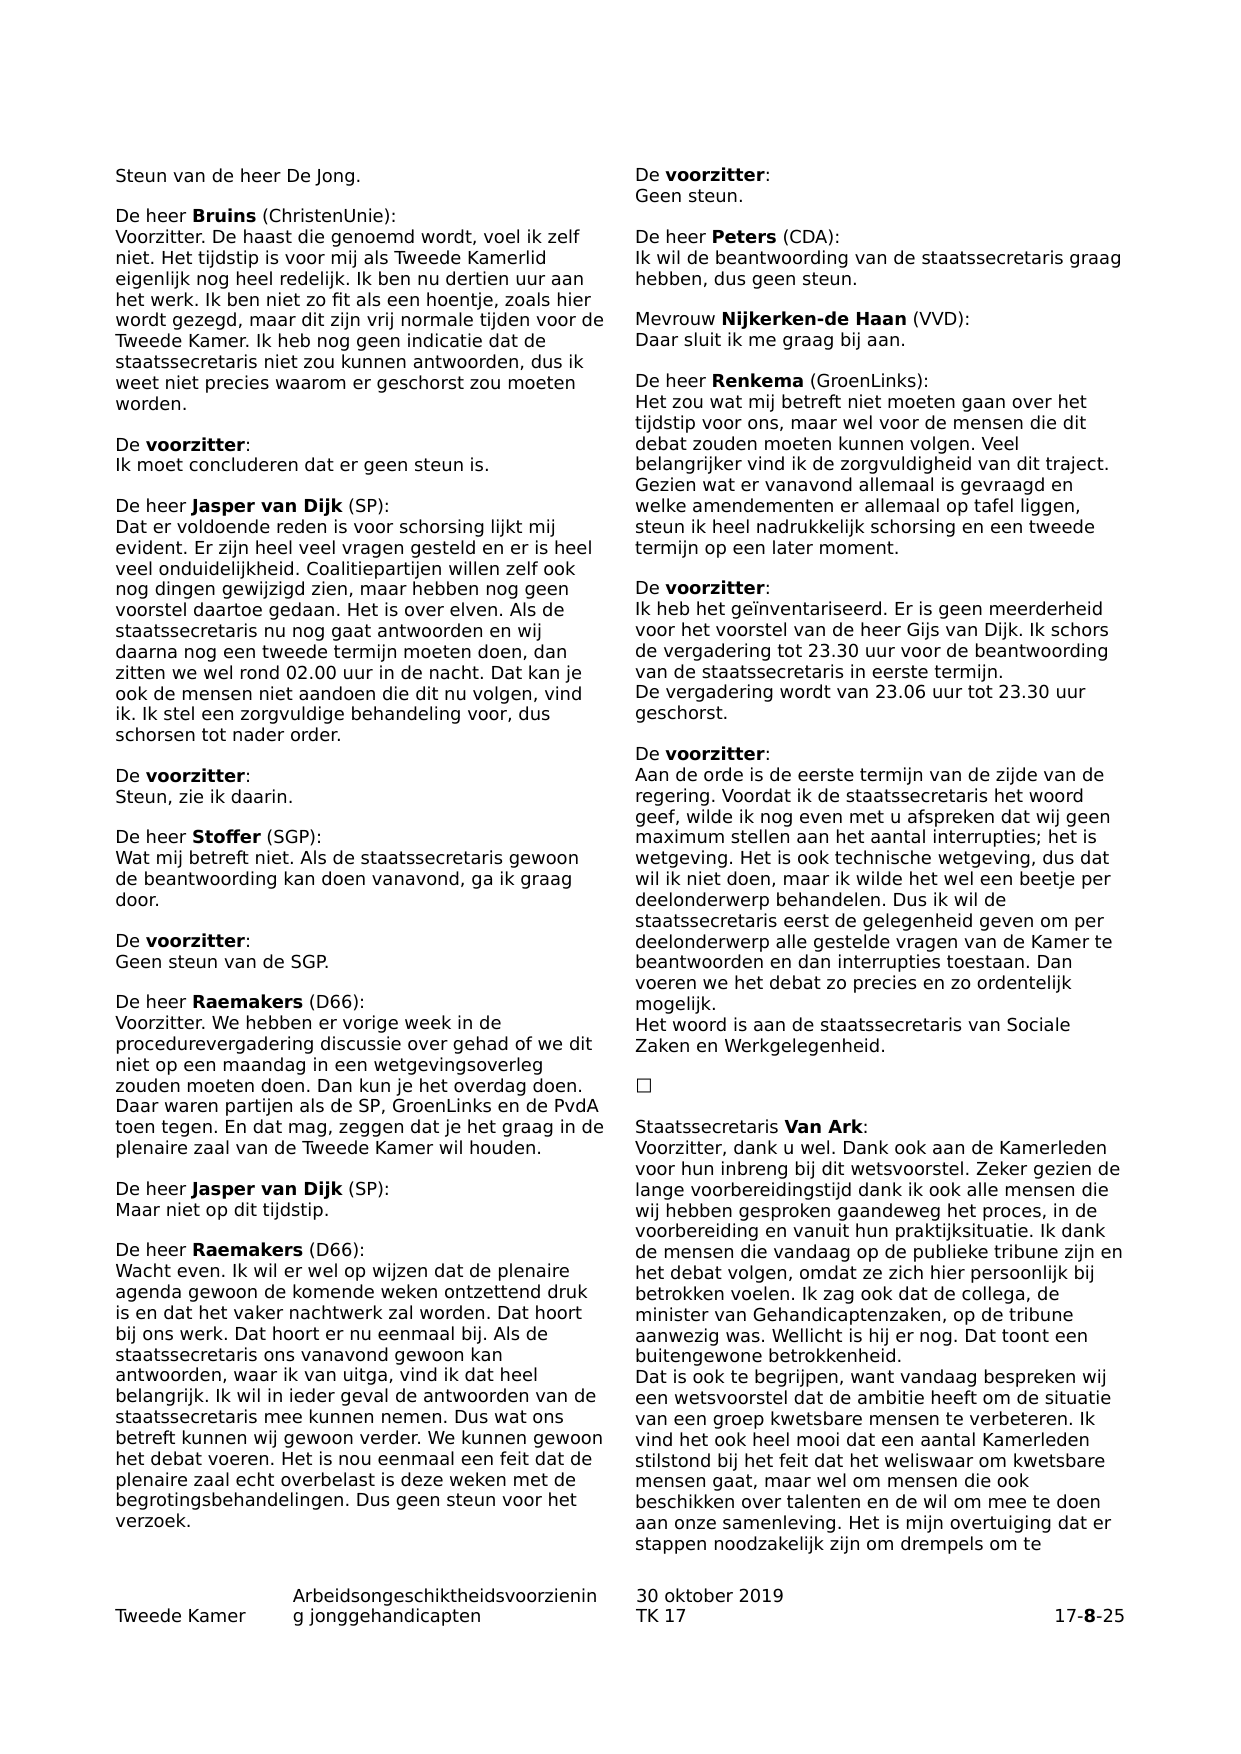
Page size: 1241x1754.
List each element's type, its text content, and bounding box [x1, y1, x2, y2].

text Ik heb het geïnventariseerd. Er is geen meerderheid voor het voorstel van de heer Gijs van Dijk. Ik schors de vergadering tot 23.30 uur voor de beantwoording van de staatssecretaris in eerste termijn. [635, 599, 1125, 682]
text Voorzitter. De haast die genoemd wordt, voel ik zelf niet. Het tijdstip is voor mij als Tweede Kamerlid eigenlijk nog heel redelijk. Ik ben nu dertien uur aan het werk. Ik ben niet zo fit als een hoentje, zoals hier wordt gezegd, maar dit zijn vrij normale tijden voor de Tweede Kamer. Ik heb nog geen indicatie dat de staatssecretaris niet zou kunnen antwoorden, dus ik weet niet precies waarom er geschorst zou moeten worden. [115, 227, 605, 414]
text De voorzitter: [115, 434, 605, 455]
text Steun, zie ik daarin. [115, 787, 605, 807]
text De heer Jasper van Dijk (SP): [115, 496, 605, 517]
text Steun van de heer De Jong. [115, 165, 605, 186]
text Daar sluit ik me graag bij aan. [635, 330, 1125, 351]
text Voorzitter, dank u wel. Dank ook aan de Kamerleden voor hun inbreng bij dit wetsvoorstel. Zeker gezien de lange voorbereidingstijd dank ik ook alle mensen die wij hebben gesproken gaandeweg het proces, in de voorbereiding en vanuit hun praktijksituatie. Ik dank de mensen die vandaag op de publieke tribune zijn en het debat volgen, omdat ze zich hier persoonlijk bij betrokken voelen. Ik zag ook dat de collega, de minister van Gehandicaptenzaken, op de tribune aanwezig was. Wellicht is hij er nog. Dat toont een buitengewone betrokkenheid. [635, 1138, 1125, 1367]
text ⬜ [635, 1076, 1125, 1097]
text De voorzitter: [635, 744, 1125, 765]
text Ik moet concluderen dat er geen steun is. [115, 455, 605, 476]
text De heer Raemakers (D66): [115, 992, 605, 1013]
text Aan de orde is de eerste termijn van de zijde van de regering. Voordat ik de staatssecretaris het woord geef, wilde ik nog even met u afspreken dat wij geen maximum stellen aan het aantal interrupties; het is wetgeving. Het is ook technische wetgeving, dus dat wil ik niet doen, maar ik wilde het wel een beetje per deelonderwerp behandelen. Dus ik wil de staatssecretaris eerst de gelegenheid geven om per deelonderwerp alle gestelde vragen van de Kamer te beantwoorden en dan interrupties toestaan. Dan voeren we het debat zo precies en zo ordentelijk mogelijk. [635, 765, 1125, 1015]
text Geen steun. [635, 186, 1125, 207]
text Wat mij betreft niet. Als de staatssecretaris gewoon de beantwoording kan doen vanavond, ga ik graag door. [115, 848, 605, 911]
text De heer Peters (CDA): [635, 227, 1125, 248]
text De vergadering wordt van 23.06 uur tot 23.30 uur geschorst. [635, 682, 1125, 724]
text Dat is ook te begrijpen, want vandaag bespreken wij een wetsvoorstel dat de ambitie heeft om de situatie van een groep kwetsbare mensen te verbeteren. Ik vind het ook heel mooi dat een aantal Kamerleden stilstond bij het feit dat het weliswaar om kwetsbare mensen gaat, maar wel om mensen die ook beschikken over talenten en de wil om mee te doen aan onze samenleving. Het is mijn overtuiging dat er stappen noodzakelijk zijn om drempels om te [635, 1367, 1125, 1554]
text De voorzitter: [635, 578, 1125, 599]
text Geen steun van de SGP. [115, 951, 605, 972]
text De heer Raemakers (D66): [115, 1240, 605, 1261]
text Mevrouw Nijkerken-de Haan (VVD): [635, 309, 1125, 330]
text Het woord is aan de staatssecretaris van Sociale Zaken en Werkgelegenheid. [635, 1015, 1125, 1056]
text De heer Stoffer (SGP): [115, 827, 605, 848]
text Staatssecretaris Van Ark: [635, 1117, 1125, 1138]
text Het zou wat mij betreft niet moeten gaan over het tijdstip voor ons, maar wel voor de mensen die dit debat zouden moeten kunnen volgen. Veel belangrijker vind ik de zorgvuldigheid van dit traject. Gezien wat er vanavond allemaal is gevraagd en welke amendementen er allemaal op tafel liggen, steun ik heel nadrukkelijk schorsing en een tweede termijn op een later moment. [635, 392, 1125, 558]
text Ik wil de beantwoording van de staatssecretaris graag hebben, dus geen steun. [635, 248, 1125, 289]
text De heer Jasper van Dijk (SP): [115, 1179, 605, 1199]
text De voorzitter: [115, 766, 605, 787]
text De heer Renkema (GroenLinks): [635, 371, 1125, 392]
text Wacht even. Ik wil er wel op wijzen dat de plenaire agenda gewoon de komende weken ontzettend druk is en dat het vaker nachtwerk zal worden. Dat hoort bij ons werk. Dat hoort er nu eenmaal bij. Als de staatssecretaris ons vanavond gewoon kan antwoorden, waar ik van uitga, vind ik dat heel belangrijk. Ik wil in ieder geval de antwoorden van de staatssecretaris mee kunnen nemen. Dus wat ons betreft kunnen wij gewoon verder. We kunnen gewoon het debat voeren. Het is nou eenmaal een feit dat de plenaire zaal echt overbelast is deze weken met de begrotingsbehandelingen. Dus geen steun voor het verzoek. [115, 1261, 605, 1532]
text De heer Bruins (ChristenUnie): [115, 206, 605, 227]
text Dat er voldoende reden is voor schorsing lijkt mij evident. Er zijn heel veel vragen gesteld en er is heel veel onduidelijkheid. Coalitiepartijen willen zelf ook nog dingen gewijzigd zien, maar hebben nog geen voorstel daartoe gedaan. Het is over elven. Als de staatssecretaris nu nog gaat antwoorden en wij daarna nog een tweede termijn moeten doen, dan zitten we wel rond 02.00 uur in de nacht. Dat kan je ook de mensen niet aandoen die dit nu volgen, vind ik. Ik stel een zorgvuldige behandeling voor, dus schorsen tot nader order. [115, 517, 605, 746]
text De voorzitter: [115, 931, 605, 951]
text Voorzitter. We hebben er vorige week in de procedurevergadering discussie over gehad of we dit niet op een maandag in een wetgevingsoverleg zouden moeten doen. Dan kun je het overdag doen. Daar waren partijen als de SP, GroenLinks en de PvdA toen tegen. En dat mag, zeggen dat je het graag in de plenaire zaal van de Tweede Kamer wil houden. [115, 1013, 605, 1159]
text Maar niet op dit tijdstip. [115, 1199, 605, 1220]
text De voorzitter: [635, 165, 1125, 186]
